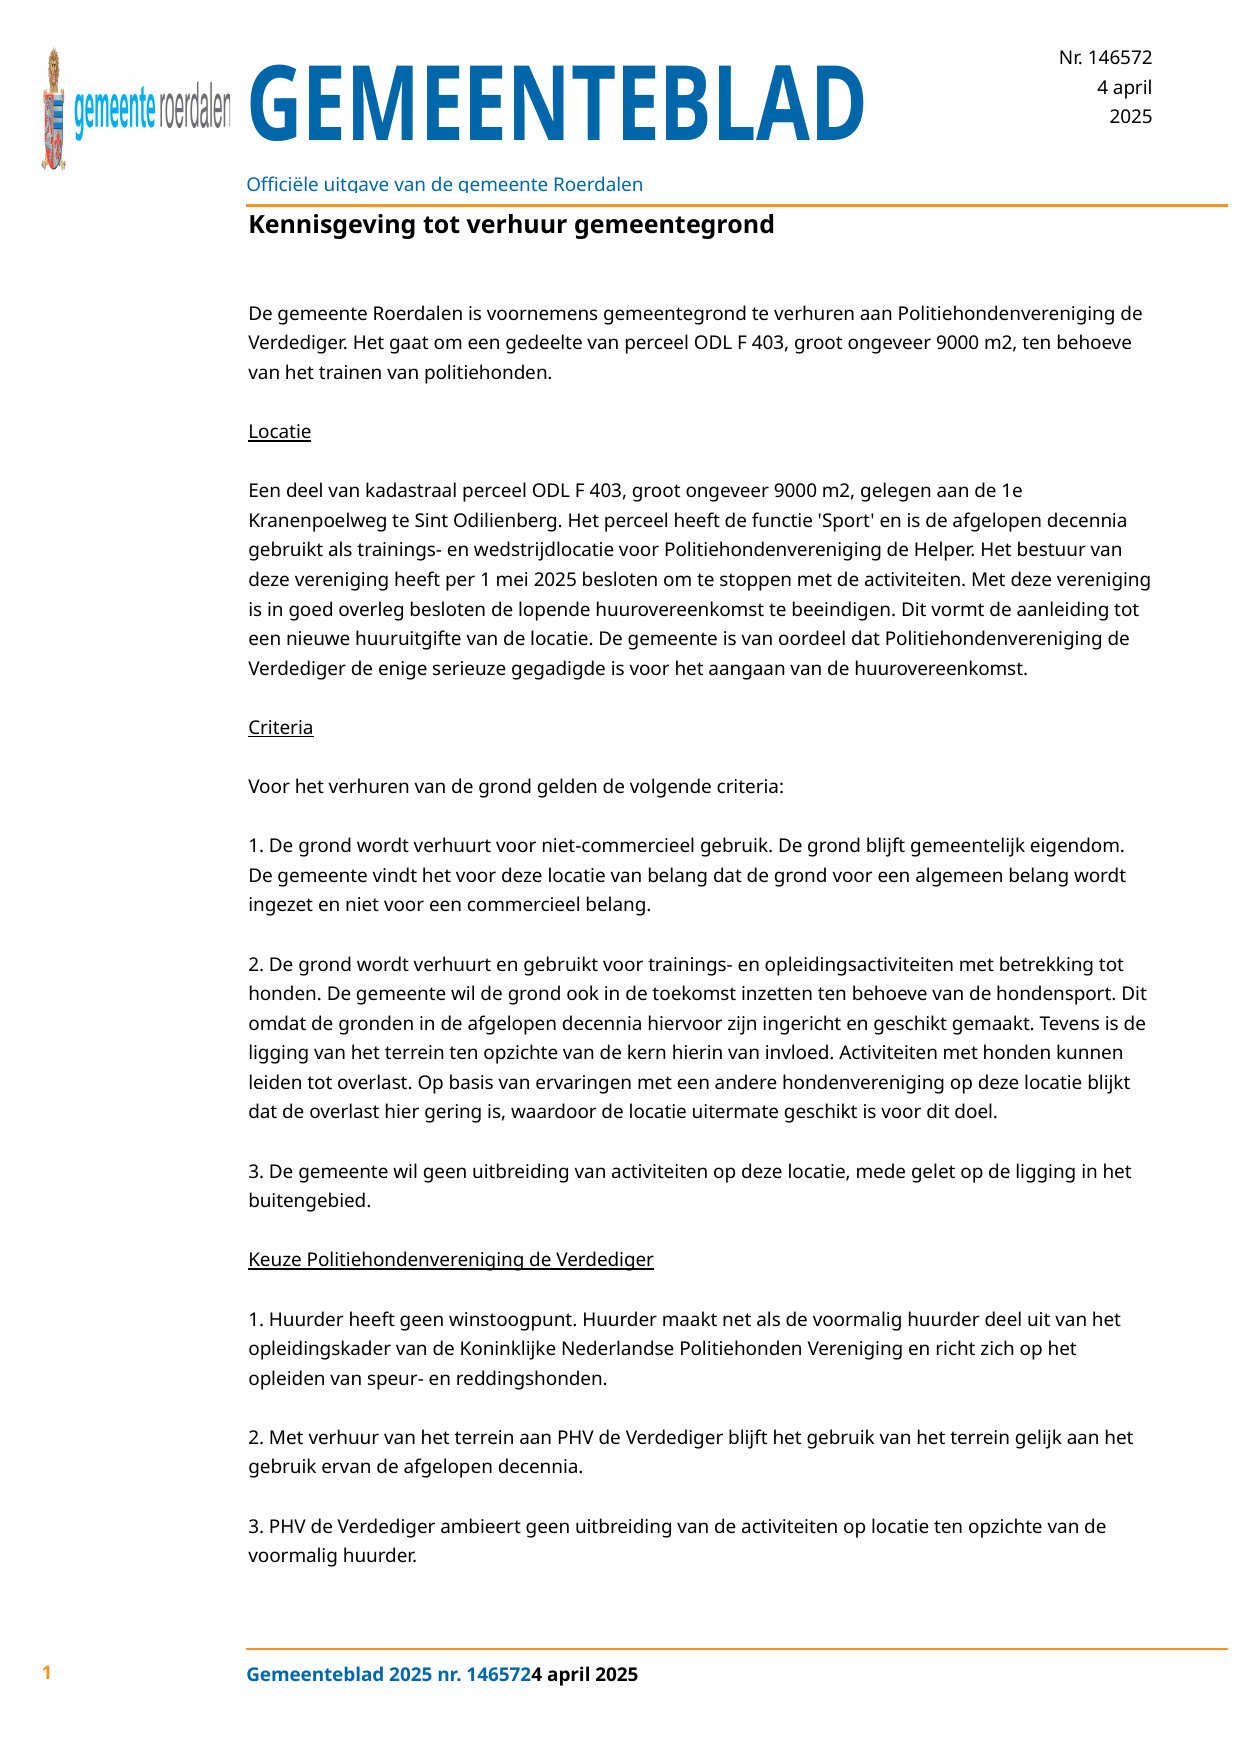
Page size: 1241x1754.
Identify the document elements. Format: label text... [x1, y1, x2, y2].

text Een deel van kadastraal perceel ODL F 403, groot ongeveer 9000 m2, gelegen aan de 1e Kranenpoelweg te Sint Odilienberg. Het perceel heeft de functie 'Sport' en is de afgelopen decennia gebruikt als trainings- en wedstrijdlocatie voor Politiehondenvereniging de Helper. Het bestuur van deze vereniging heeft per 1 mei 2025 besloten om te stoppen met de activiteiten. Met deze vereniging is in goed overleg besloten de lopende huurovereenkomst te beeindigen. Dit vormt de aanleiding tot een nieuwe huuruitgifte van de locatie. De gemeente is van oordeel dat Politiehondenvereniging de Verdediger de enige serieuze gegadigde is voor het aangaan van de huurovereenkomst. [248, 477, 1152, 681]
text 3. De gemeente wil geen uitbreiding van activiteiten op deze locatie, mede gelet op de ligging in het buitengebied. [248, 1158, 1152, 1213]
text Criteria [248, 714, 1152, 740]
text Kennisgeving tot verhuur gemeentegrond [248, 207, 1152, 241]
text 1. Huurder heeft geen winstoogpunt. Huurder maakt net als de voormalig huurder deel uit van het opleidingskader van de Koninklijke Nederlandse Politiehonden Vereniging en richt zich op het opleiden van speur- en reddingshonden. [248, 1306, 1152, 1391]
text 2. Met verhuur van het terrein aan PHV de Verdediger blijft het gebruik van het terrein gelijk aan het gebruik ervan de afgelopen decennia. [248, 1424, 1152, 1479]
text 2. De grond wordt verhuurt en gebruikt voor trainings- en opleidingsactiviteiten met betrekking tot honden. De gemeente wil de grond ook in de toekomst inzetten ten behoeve van de hondensport. Dit omdat de gronden in de afgelopen decennia hiervoor zijn ingericht en geschikt gemaakt. Tevens is de ligging van het terrein ten opzichte van de kern hierin van invloed. Activiteiten met honden kunnen leiden tot overlast. Op basis van ervaringen met een andere hondenvereniging op deze locatie blijkt dat de overlast hier gering is, waardoor de locatie uitermate geschikt is voor dit doel. [248, 951, 1152, 1124]
picture [41, 47, 231, 172]
text Keuze Politiehondenvereniging de Verdediger [248, 1247, 1152, 1272]
text Locatie [248, 418, 1152, 444]
text 3. PHV de Verdediger ambieert geen uitbreiding van de activiteiten op locatie ten opzichte van de voormalig huurder. [248, 1513, 1152, 1568]
text De gemeente Roerdalen is voornemens gemeentegrond te verhuren aan Politiehondenvereniging de Verdediger. Het gaat om een gedeelte van perceel ODL F 403, groot ongeveer 9000 m2, ten behoeve van het trainen van politiehonden. [248, 300, 1152, 385]
text 1. De grond wordt verhuurt voor niet-commercieel gebruik. De grond blijft gemeentelijk eigendom. De gemeente vindt het voor deze locatie van belang dat de grond voor een algemeen belang wordt ingezet en niet voor een commercieel belang. [248, 832, 1152, 917]
text Voor het verhuren van de grond gelden de volgende criteria: [248, 773, 1152, 799]
